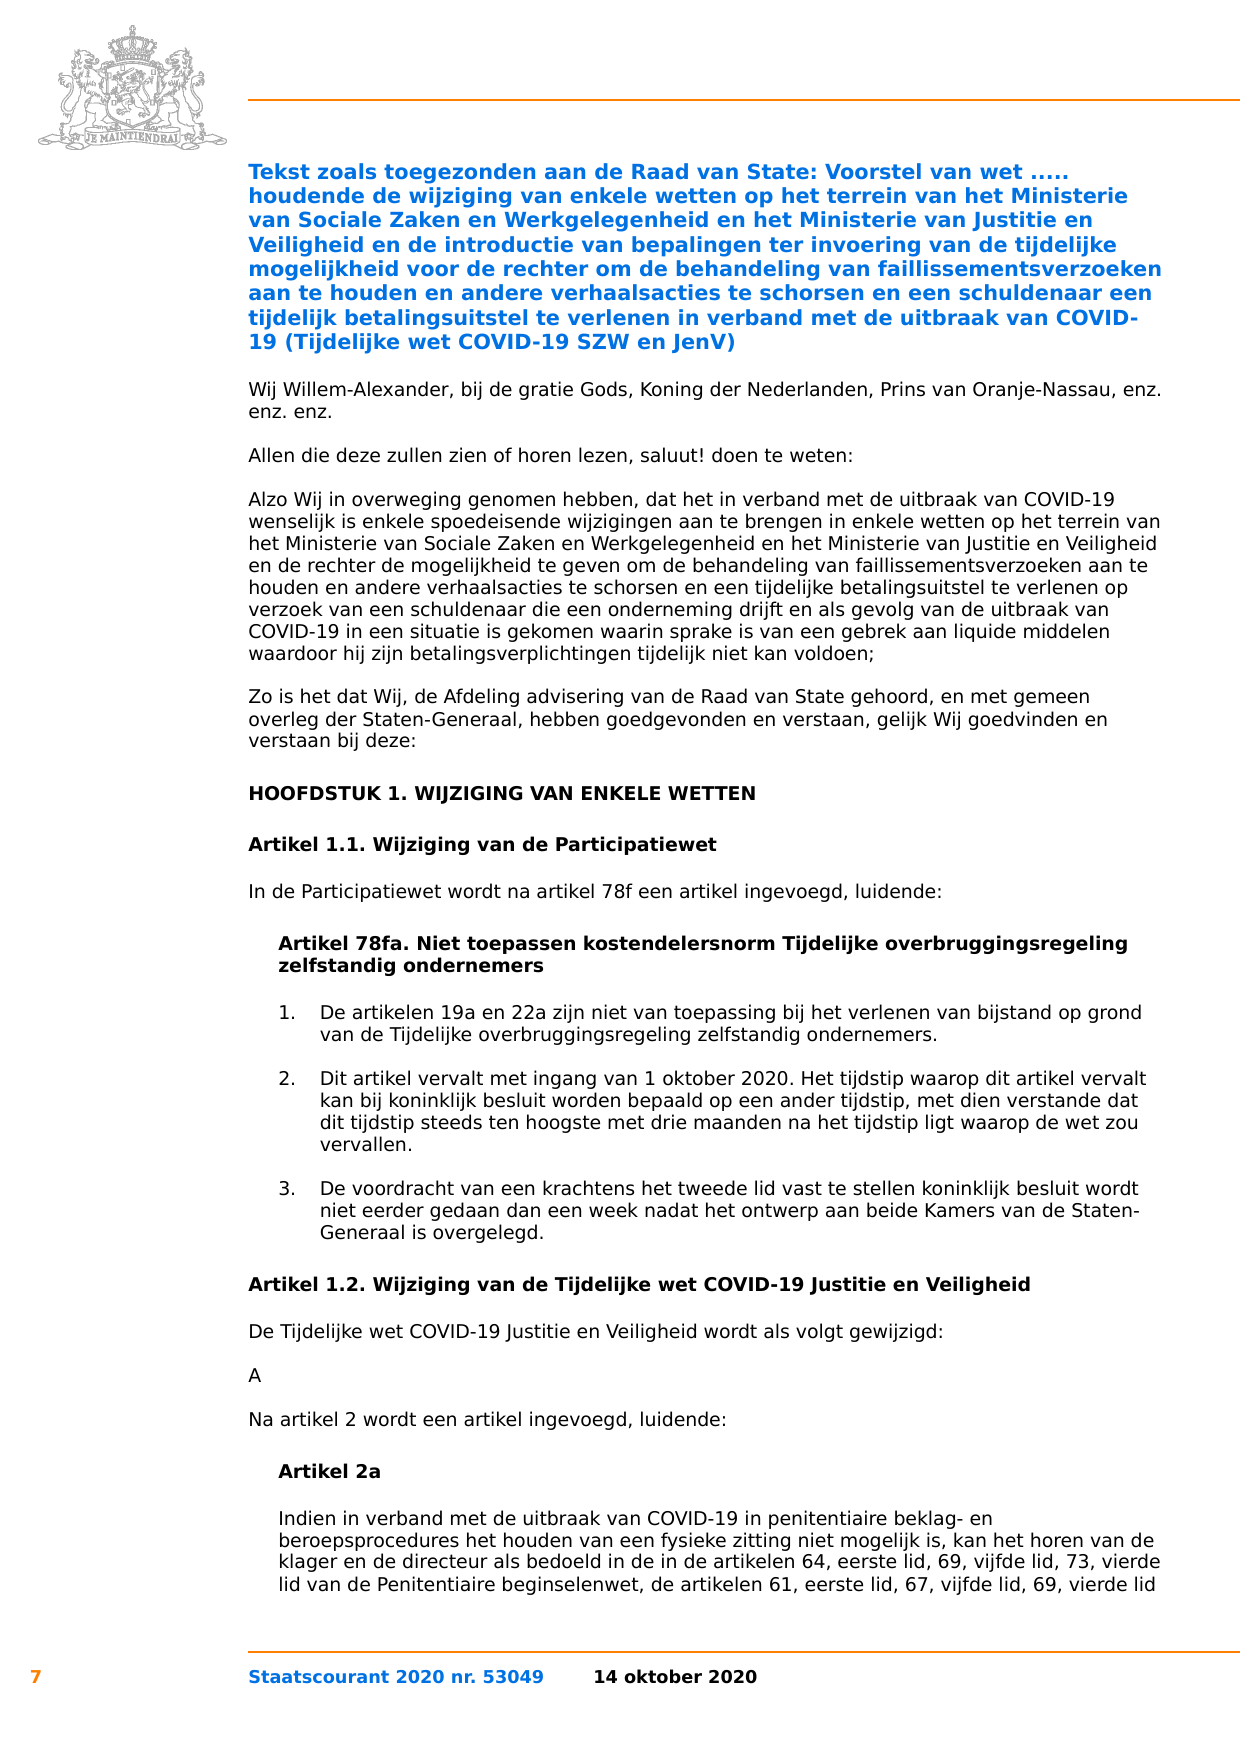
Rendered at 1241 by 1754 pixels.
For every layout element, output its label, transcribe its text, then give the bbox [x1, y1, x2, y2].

picture [38, 25, 227, 150]
subtitle Artikel 2a [278, 1461, 1163, 1482]
text A [248, 1365, 1163, 1387]
subtitle Tekst zoals toegezonden aan de Raad van State: Voorstel van wet ..... houdende de wijziging van enkele wetten op het terrein van het Ministerie van Sociale Zaken en Werkgelegenheid en het Ministerie van Justitie en Veiligheid en de introductie van bepalingen ter invoering van de tijdelijke mogelijkheid voor de rechter om de behandeling van faillissementsverzoeken aan te houden en andere verhaalsacties te schorsen en een schuldenaar een tijdelijk betalingsuitstel te verlenen in verband met de uitbraak van COVID-19 (Tijdelijke wet COVID-19 SZW en JenV) [248, 160, 1163, 354]
text 3. De voordracht van een krachtens het tweede lid vast te stellen koninklijk besluit wordt niet eerder gedaan dan een week nadat het ontwerp aan beide Kamers van de Staten-Generaal is overgelegd. [278, 1178, 1163, 1244]
text Indien in verband met de uitbraak van COVID-19 in penitentiaire beklag- en beroepsprocedures het houden van een fysieke zitting niet mogelijk is, kan het horen van de klager en de directeur als bedoeld in de in de artikelen 64, eerste lid, 69, vijfde lid, 73, vierde lid van de Penitentiaire beginselenwet, de artikelen 61, eerste lid, 67, vijfde lid, 69, vierde lid [278, 1507, 1163, 1595]
text 1. De artikelen 19a en 22a zijn niet van toepassing bij het verlenen van bijstand op grond van de Tijdelijke overbruggingsregeling zelfstandig ondernemers. [278, 1002, 1163, 1046]
subtitle HOOFDSTUK 1. WIJZIGING VAN ENKELE WETTEN [248, 782, 1163, 804]
text De Tijdelijke wet COVID-19 Justitie en Veiligheid wordt als volgt gewijzigd: [248, 1321, 1163, 1343]
text Alzo Wij in overweging genomen hebben, dat het in verband met de uitbraak van COVID-19 wenselijk is enkele spoedeisende wijzigingen aan te brengen in enkele wetten op het terrein van het Ministerie van Sociale Zaken en Werkgelegenheid en het Ministerie van Justitie en Veiligheid en de rechter de mogelijkheid te geven om de behandeling van faillissementsverzoeken aan te houden en andere verhaalsacties te schorsen en een tijdelijke betalingsuitstel te verlenen op verzoek van een schuldenaar die een onderneming drijft en als gevolg van de uitbraak van COVID-19 in een situatie is gekomen waarin sprake is van een gebrek aan liquide middelen waardoor hij zijn betalingsverplichtingen tijdelijk niet kan voldoen; [248, 489, 1163, 664]
subtitle Artikel 78fa. Niet toepassen kostendelersnorm Tijdelijke overbruggingsregeling zelfstandig ondernemers [278, 933, 1163, 977]
text Allen die deze zullen zien of horen lezen, saluut! doen te weten: [248, 445, 1163, 467]
text Wij Willem-Alexander, bij de gratie Gods, Koning der Nederlanden, Prins van Oranje-Nassau, enz. enz. enz. [248, 379, 1163, 423]
subtitle Artikel 1.1. Wijziging van de Participatiewet [248, 834, 1163, 856]
subtitle Artikel 1.2. Wijziging van de Tijdelijke wet COVID-19 Justitie en Veiligheid [248, 1274, 1163, 1296]
text Zo is het dat Wij, de Afdeling advisering van de Raad van State gehoord, en met gemeen overleg der Staten-Generaal, hebben goedgevonden en verstaan, gelijk Wij goedvinden en verstaan bij deze: [248, 686, 1163, 752]
text Na artikel 2 wordt een artikel ingevoegd, luidende: [248, 1408, 1163, 1431]
text 2. Dit artikel vervalt met ingang van 1 oktober 2020. Het tijdstip waarop dit artikel vervalt kan bij koninklijk besluit worden bepaald op een ander tijdstip, met dien verstande dat dit tijdstip steeds ten hoogste met drie maanden na het tijdstip ligt waarop de wet zou vervallen. [278, 1068, 1163, 1156]
text In de Participatiewet wordt na artikel 78f een artikel ingevoegd, luidende: [248, 881, 1163, 903]
